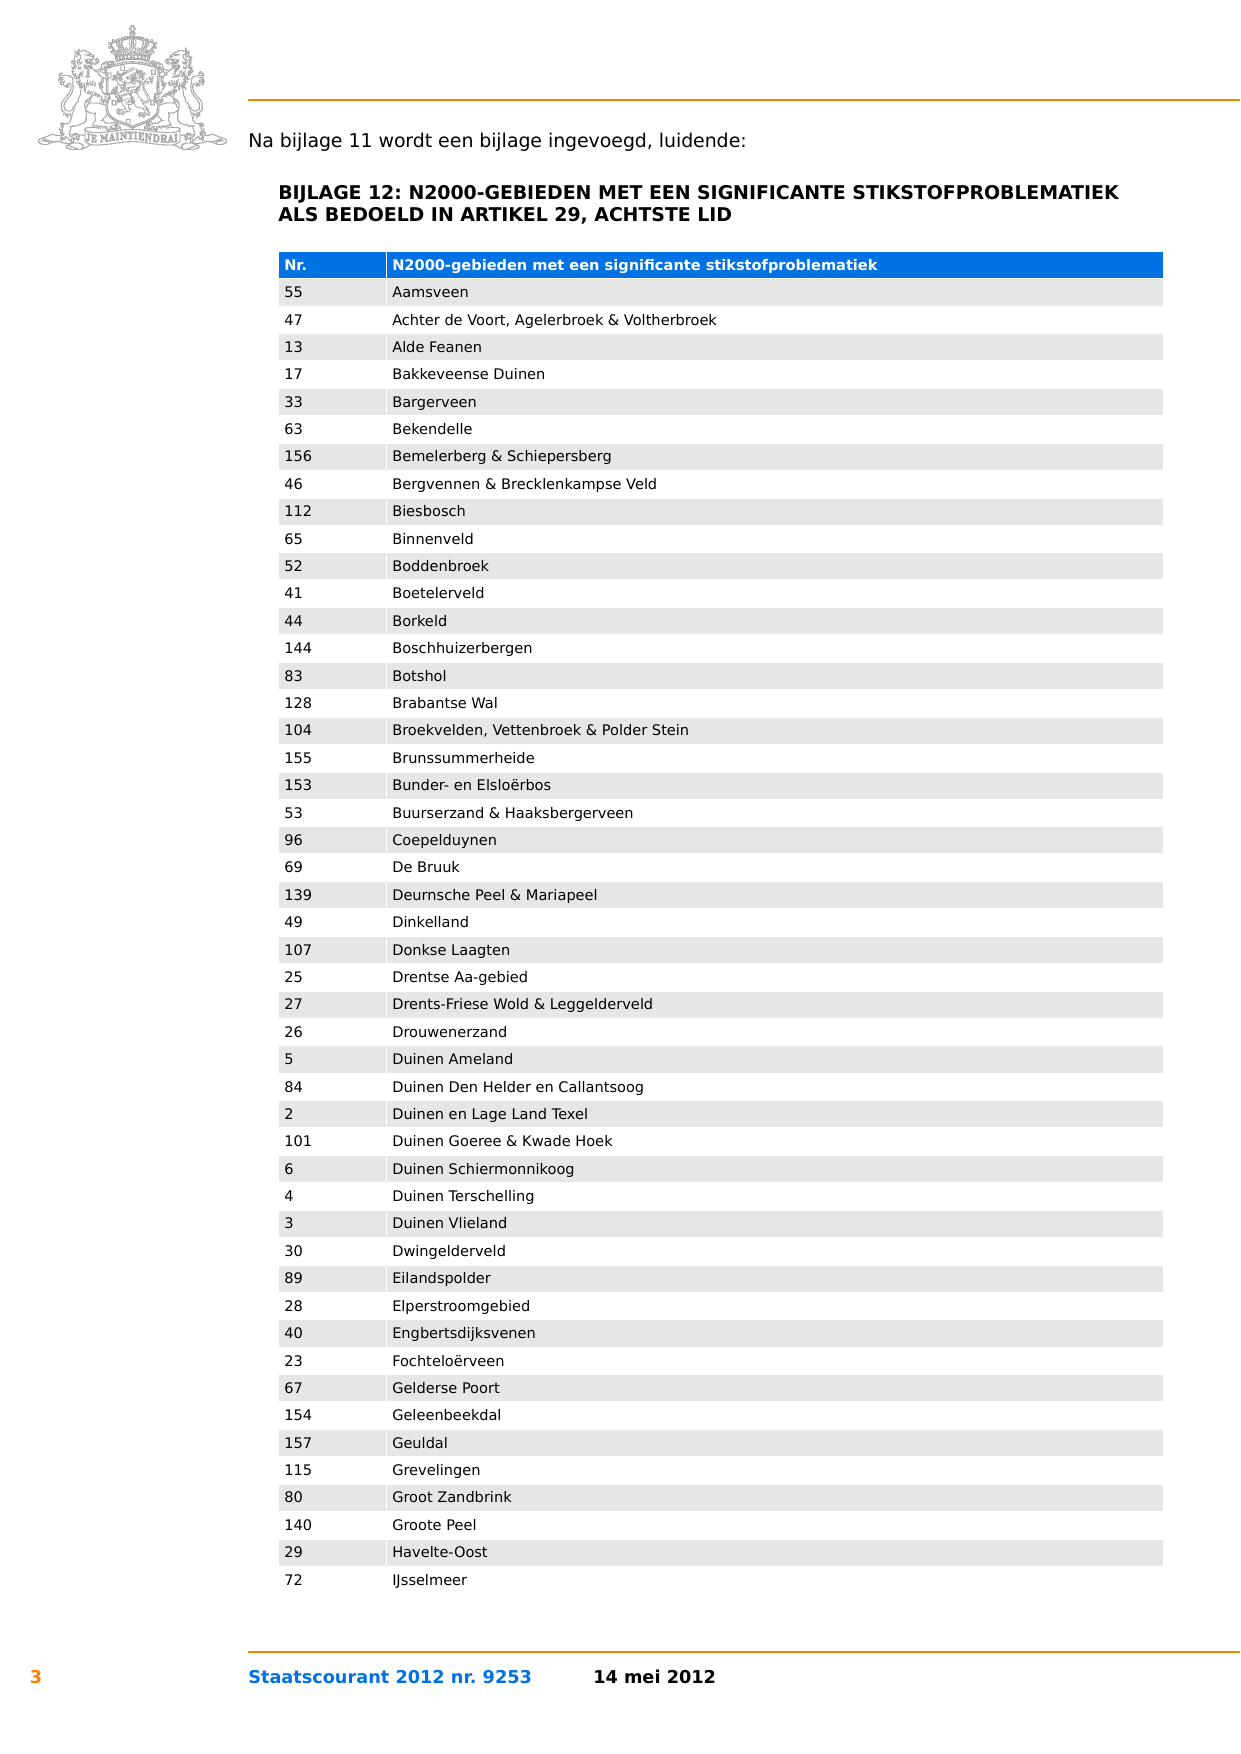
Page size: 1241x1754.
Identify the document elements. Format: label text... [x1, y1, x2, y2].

table_cell 47 [279, 307, 386, 333]
table_cell Broekvelden, Vettenbroek & Polder Stein [387, 718, 1163, 744]
table_cell 28 [279, 1293, 386, 1319]
table_cell 5 [279, 1046, 386, 1073]
table_cell Bekendelle [387, 416, 1163, 443]
table_cell Bergvennen & Brecklenkampse Veld [387, 471, 1163, 497]
table_cell Duinen en Lage Land Texel [387, 1101, 1163, 1127]
table_cell 26 [279, 1019, 386, 1045]
table_cell Achter de Voort, Agelerbroek & Voltherbroek [387, 307, 1163, 333]
table_cell 139 [279, 882, 386, 908]
table_cell 46 [279, 471, 386, 497]
table_cell Groot Zandbrink [387, 1485, 1163, 1511]
table_header Nr. [279, 252, 386, 278]
table_cell 17 [279, 361, 386, 388]
table_cell 41 [279, 581, 386, 607]
table_cell 69 [279, 855, 386, 881]
table_cell Drents-Friese Wold & Leggelderveld [387, 992, 1163, 1018]
table_cell Donkse Laagten [387, 937, 1163, 963]
table_cell Duinen Terschelling [387, 1183, 1163, 1210]
table_cell 72 [279, 1567, 386, 1593]
table_header N2000-gebieden met een significante stikstofproblematiek [387, 252, 1163, 278]
table_cell 2 [279, 1101, 386, 1127]
table_cell Bemelerberg & Schiepersberg [387, 444, 1163, 470]
table_cell 49 [279, 909, 386, 936]
table_cell Duinen Goeree & Kwade Hoek [387, 1129, 1163, 1155]
table_cell Boddenbroek [387, 553, 1163, 579]
table_cell 67 [279, 1375, 386, 1401]
table_cell Drentse Aa-gebied [387, 964, 1163, 991]
table_cell IJsselmeer [387, 1567, 1163, 1593]
table_cell 4 [279, 1183, 386, 1210]
table_cell Havelte-Oost [387, 1540, 1163, 1566]
table_cell Drouwenerzand [387, 1019, 1163, 1045]
table_cell Elperstroomgebied [387, 1293, 1163, 1319]
table_cell Dinkelland [387, 909, 1163, 936]
table_cell Boschhuizerbergen [387, 635, 1163, 662]
table_cell De Bruuk [387, 855, 1163, 881]
table_cell Brunssummerheide [387, 745, 1163, 771]
table_cell Brabantse Wal [387, 690, 1163, 717]
table_cell Fochteloërveen [387, 1348, 1163, 1374]
table_cell 6 [279, 1156, 386, 1182]
table_cell Grevelingen [387, 1457, 1163, 1484]
table_cell 83 [279, 663, 386, 689]
table_cell Duinen Vlieland [387, 1211, 1163, 1237]
table_cell 40 [279, 1320, 386, 1347]
table_cell Coepelduynen [387, 827, 1163, 853]
table_cell 29 [279, 1540, 386, 1566]
table_cell 101 [279, 1129, 386, 1155]
picture [38, 25, 227, 150]
table_cell Eilandspolder [387, 1266, 1163, 1292]
table_cell Buurserzand & Haaksbergerveen [387, 800, 1163, 826]
table_cell Dwingelderveld [387, 1238, 1163, 1264]
table_cell 115 [279, 1457, 386, 1484]
text Na bijlage 11 wordt een bijlage ingevoegd, luidende: [248, 130, 1163, 152]
table_cell 89 [279, 1266, 386, 1292]
table_cell Bargerveen [387, 389, 1163, 415]
table_cell 128 [279, 690, 386, 717]
table_cell 55 [279, 279, 386, 306]
table_cell 23 [279, 1348, 386, 1374]
table_cell Duinen Ameland [387, 1046, 1163, 1073]
table_cell Biesbosch [387, 499, 1163, 525]
table_cell 52 [279, 553, 386, 579]
table_cell 13 [279, 334, 386, 360]
table_cell Bakkeveense Duinen [387, 361, 1163, 388]
table_cell Aamsveen [387, 279, 1163, 306]
table_cell Alde Feanen [387, 334, 1163, 360]
table_cell Duinen Schiermonnikoog [387, 1156, 1163, 1182]
table_cell 154 [279, 1403, 386, 1429]
table_cell Geuldal [387, 1430, 1163, 1456]
table_cell Deurnsche Peel & Mariapeel [387, 882, 1163, 908]
table_cell 104 [279, 718, 386, 744]
table_cell 27 [279, 992, 386, 1018]
table_cell 96 [279, 827, 386, 853]
table_cell 84 [279, 1074, 386, 1100]
table_cell Geleenbeekdal [387, 1403, 1163, 1429]
table_cell 53 [279, 800, 386, 826]
table_cell 80 [279, 1485, 386, 1511]
table_cell 25 [279, 964, 386, 991]
table_cell 63 [279, 416, 386, 443]
table_cell Duinen Den Helder en Callantsoog [387, 1074, 1163, 1100]
table_cell Borkeld [387, 608, 1163, 634]
table_cell Binnenveld [387, 526, 1163, 552]
table_cell 30 [279, 1238, 386, 1264]
table_cell 107 [279, 937, 386, 963]
table_cell Gelderse Poort [387, 1375, 1163, 1401]
table_cell 112 [279, 499, 386, 525]
table_cell 44 [279, 608, 386, 634]
table_cell Boetelerveld [387, 581, 1163, 607]
table_cell 156 [279, 444, 386, 470]
table_cell 153 [279, 773, 386, 799]
table_cell Botshol [387, 663, 1163, 689]
table_cell 157 [279, 1430, 386, 1456]
table_cell 140 [279, 1512, 386, 1538]
table_cell Bunder- en Elsloërbos [387, 773, 1163, 799]
table_cell 3 [279, 1211, 386, 1237]
table_cell 33 [279, 389, 386, 415]
subtitle BIJLAGE 12: N2000-GEBIEDEN MET EEN SIGNIFICANTE STIKSTOFPROBLEMATIEK ALS BEDOELD IN ARTIKEL 29, ACHTSTE LID [278, 182, 1163, 226]
table_cell 65 [279, 526, 386, 552]
table_cell 144 [279, 635, 386, 662]
table_cell Groote Peel [387, 1512, 1163, 1538]
table_cell 155 [279, 745, 386, 771]
table_cell Engbertsdijksvenen [387, 1320, 1163, 1347]
